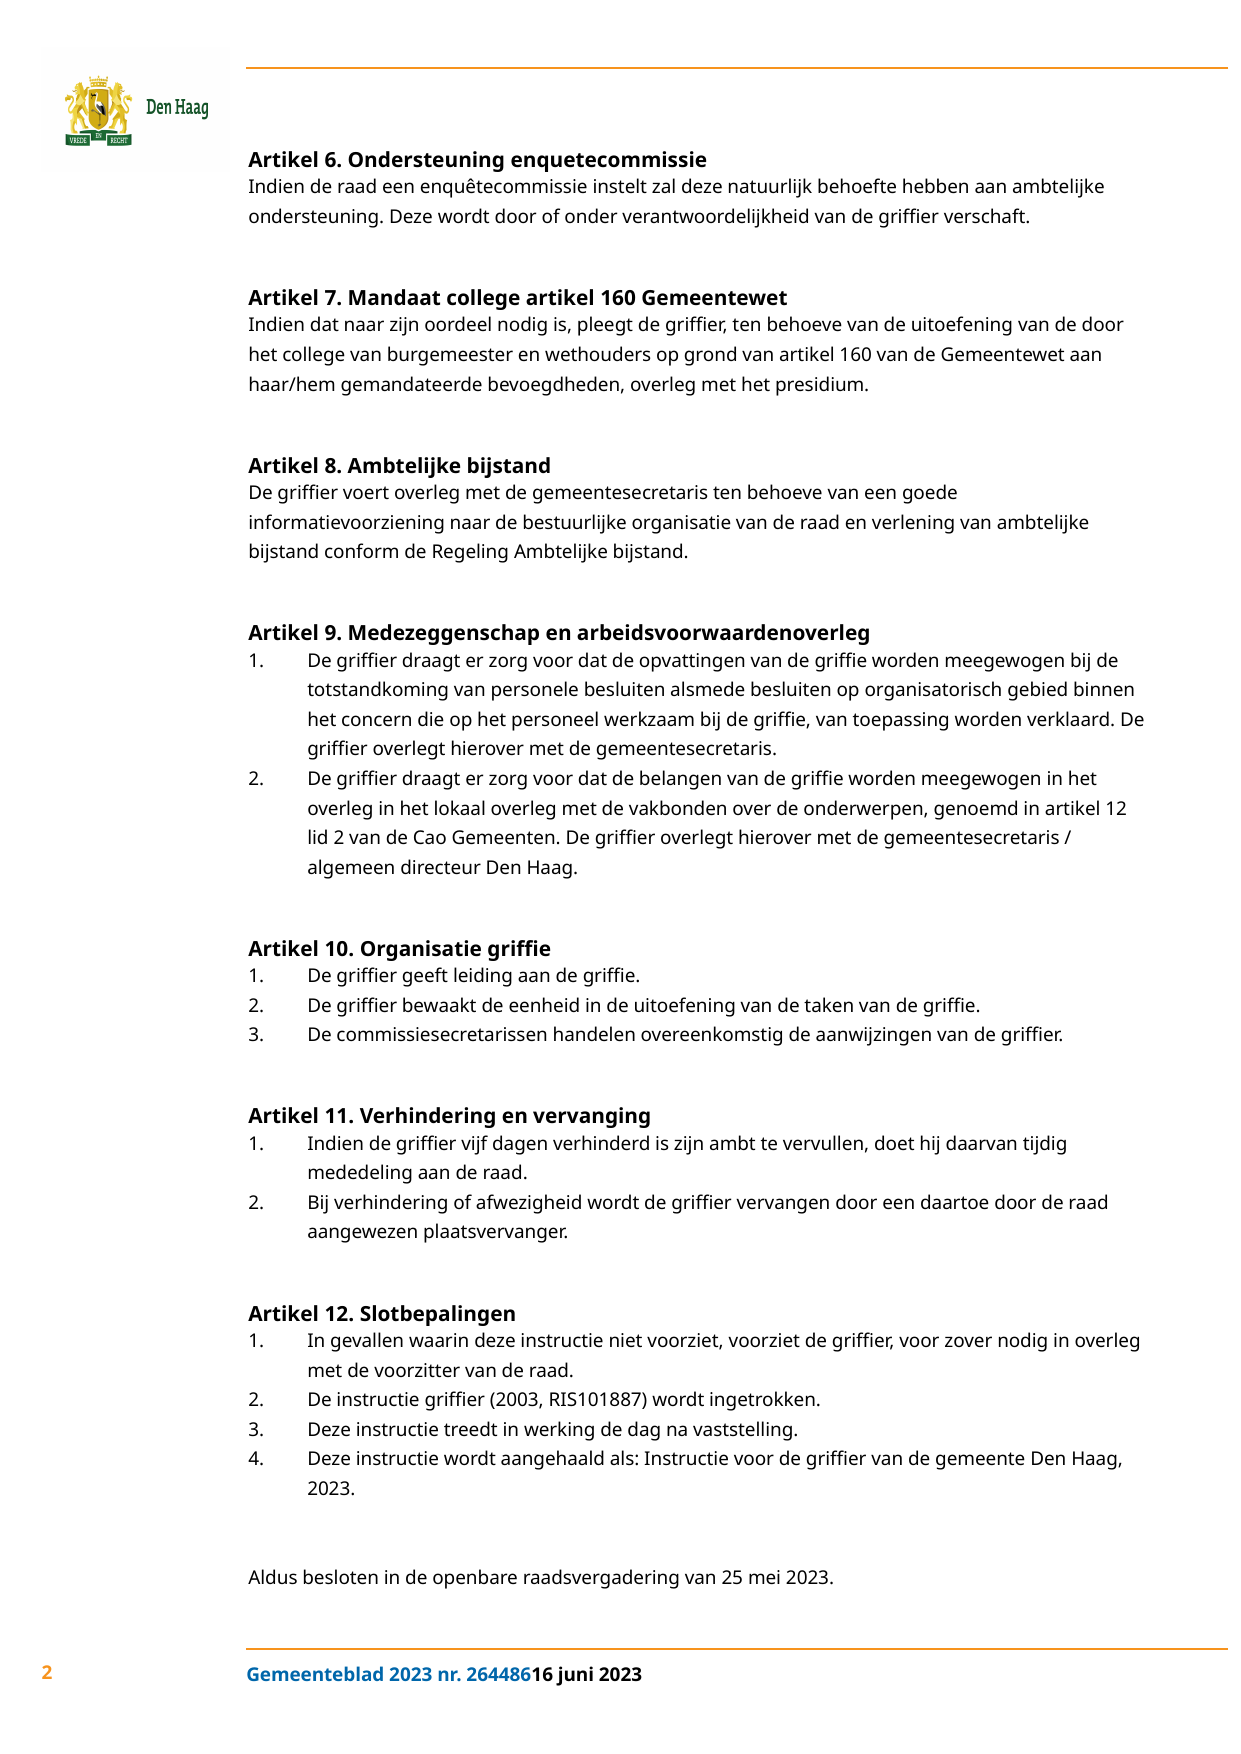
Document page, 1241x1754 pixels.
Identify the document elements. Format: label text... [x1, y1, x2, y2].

list Deze instructie wordt aangehaald als: Instructie voor de griffier van de gemeente Den Haag, 2023. [248, 1446, 1152, 1501]
list De instructie griffier (2003, RIS101887) wordt ingetrokken. [248, 1386, 1152, 1412]
text De griffier voert overleg met de gemeentesecretaris ten behoeve van een goede informatievoorziening naar de bestuurlijke organisatie van de raad en verlening van ambtelijke bijstand conform de Regeling Ambtelijke bijstand. [248, 479, 1152, 564]
text Artikel 11. Verhindering en vervanging [248, 1102, 1152, 1130]
list Bij verhindering of afwezigheid wordt de griffier vervangen door een daartoe door de raad aangewezen plaatsvervanger. [248, 1189, 1152, 1244]
text Artikel 9. Medezeggenschap en arbeidsvoorwaardenoverleg [248, 618, 1152, 647]
text Indien de raad een enquêtecommissie instelt zal deze natuurlijk behoefte hebben aan ambtelijke ondersteuning. Deze wordt door of onder verantwoordelijkheid van de griffier verschaft. [248, 174, 1152, 229]
list De commissiesecretarissen handelen overeenkomstig de aanwijzingen van de griffier. [248, 1022, 1152, 1047]
text Artikel 6. Ondersteuning enquetecommissie [248, 145, 1152, 174]
list De griffier draagt er zorg voor dat de belangen van de griffie worden meegewogen in het overleg in het lokaal overleg met de vakbonden over de onderwerpen, genoemd in artikel 12 lid 2 van de Cao Gemeenten. De griffier overlegt hierover met de gemeentesecretaris / algemeen directeur Den Haag. [248, 765, 1152, 880]
list Deze instructie treedt in werking de dag na vaststelling. [248, 1416, 1152, 1442]
list De griffier bewaakt de eenheid in de uitoefening van de taken van de griffie. [248, 992, 1152, 1018]
list Indien de griffier vijf dagen verhinderd is zijn ambt te vervullen, doet hij daarvan tijdig mededeling aan de raad. [248, 1130, 1152, 1185]
list De griffier draagt er zorg voor dat de opvattingen van de griffie worden meegewogen bij de totstandkoming van personele besluiten alsmede besluiten op organisatorisch gebied binnen het concern die op het personeel werkzaam bij de griffie, van toepassing worden verklaard. De griffier overlegt hierover met de gemeentesecretaris. [248, 647, 1152, 761]
text Artikel 10. Organisatie griffie [248, 934, 1152, 962]
list De griffier geeft leiding aan de griffie. [248, 962, 1152, 988]
text Artikel 12. Slotbepalingen [248, 1299, 1152, 1327]
list In gevallen waarin deze instructie niet voorziet, voorziet de griffier, voor zover nodig in overleg met de voorzitter van de raad. [248, 1327, 1152, 1382]
text Artikel 8. Ambtelijke bijstand [248, 451, 1152, 479]
picture [41, 47, 231, 172]
text Artikel 7. Mandaat college artikel 160 Gemeentewet [248, 283, 1152, 312]
text Aldus besloten in de openbare raadsvergadering van 25 mei 2023. [248, 1564, 1152, 1589]
text Indien dat naar zijn oordeel nodig is, pleegt de griffier, ten behoeve van de uitoefening van de door het college van burgemeester en wethouders op grond van artikel 160 van de Gemeentewet aan haar/hem gemandateerde bevoegdheden, overleg met het presidium. [248, 312, 1152, 397]
